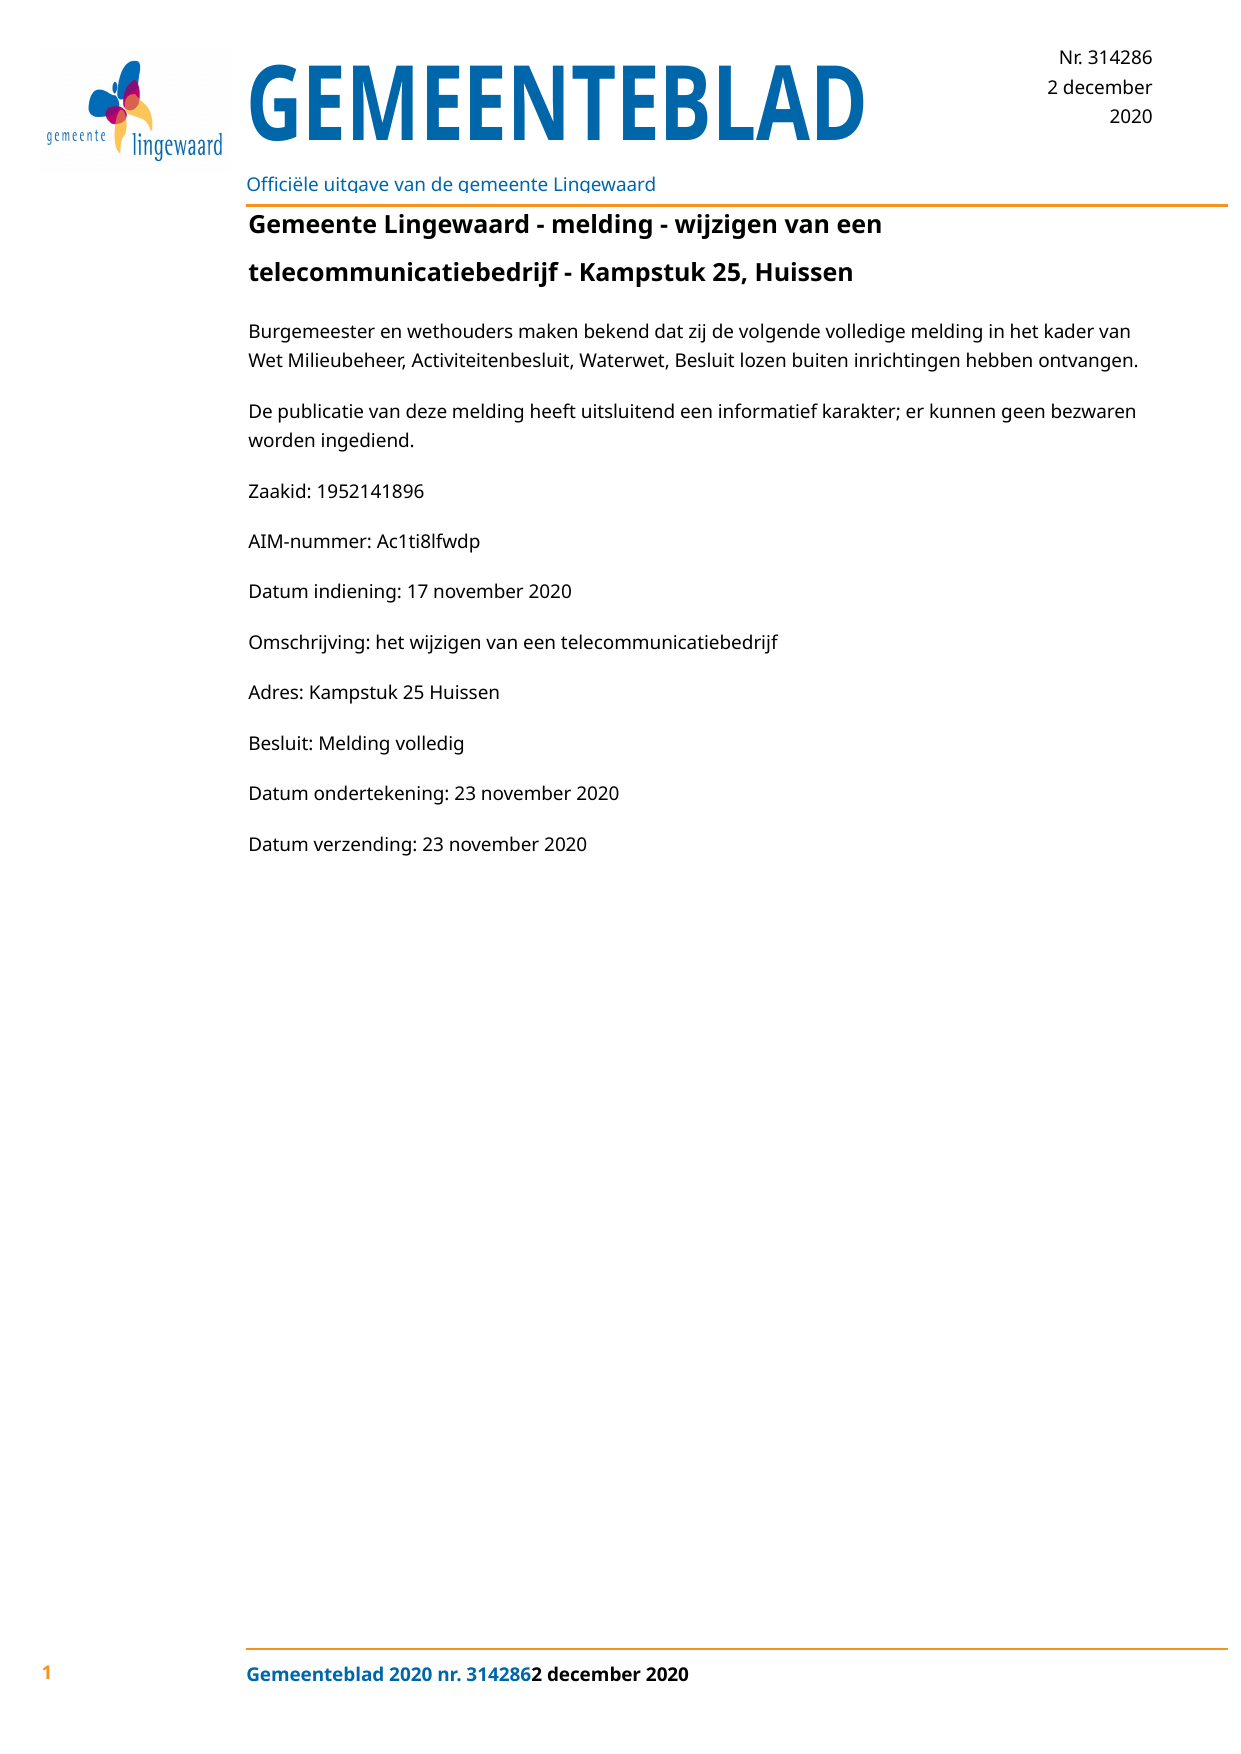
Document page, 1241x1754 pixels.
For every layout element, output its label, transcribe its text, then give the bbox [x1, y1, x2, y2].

text Burgemeester en wethouders maken bekend dat zij de volgende volledige melding in het kader van Wet Milieubeheer, Activiteitenbesluit, Waterwet, Besluit lozen buiten inrichtingen hebben ontvangen. [248, 318, 1152, 373]
text De publicatie van deze melding heeft uitsluitend een informatief karakter; er kunnen geen bezwaren worden ingediend. [248, 398, 1152, 453]
text Omschrijving: het wijzigen van een telecommunicatiebedrijf [248, 629, 1152, 655]
picture [41, 47, 231, 172]
text Adres: Kampstuk 25 Huissen [248, 679, 1152, 705]
text Datum indiening: 17 november 2020 [248, 579, 1152, 604]
text Zaakid: 1952141896 [248, 478, 1152, 504]
text Datum verzending: 23 november 2020 [248, 831, 1152, 857]
text Besluit: Melding volledig [248, 730, 1152, 756]
text Datum ondertekening: 23 november 2020 [248, 780, 1152, 806]
text AIM-nummer: Ac1ti8lfwdp [248, 528, 1152, 554]
text Gemeente Lingewaard - melding - wijzigen van een telecommunicatiebedrijf - Kampstuk 25, Huissen [248, 207, 1152, 288]
